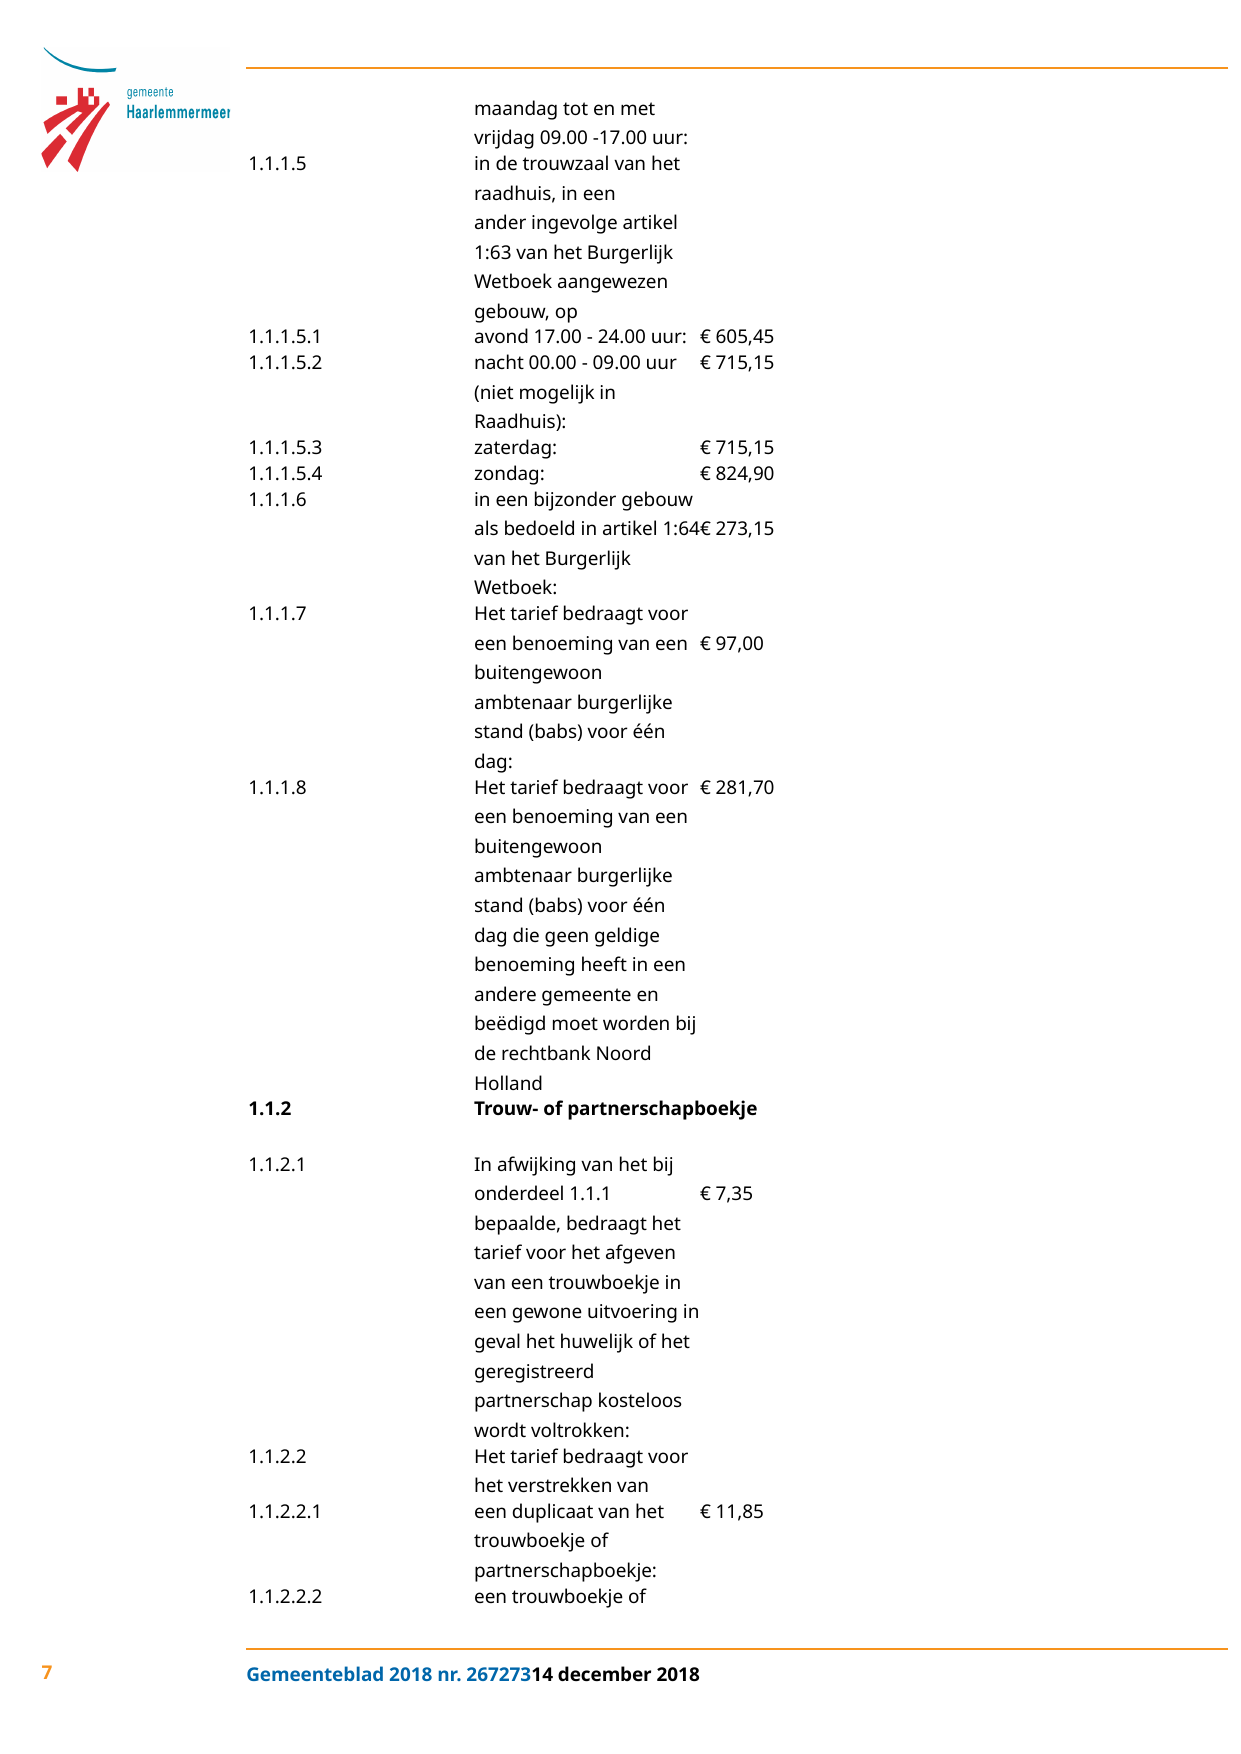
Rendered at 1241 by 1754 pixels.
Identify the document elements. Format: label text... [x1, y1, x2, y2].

table_cell 1.1.2.2.1 [248, 1498, 474, 1583]
table_cell 1.1.2.2.2 [248, 1583, 474, 1609]
table_cell maandag tot en met vrijdag 09.00 -17.00 uur: [474, 95, 700, 150]
table_cell in een bijzonder gebouw als bedoeld in artikel 1:64 van het Burgerlijk Wetboek: [474, 486, 700, 600]
table_cell [700, 150, 926, 324]
table_cell 1.1.2.1 [248, 1151, 474, 1443]
table_cell € 824,90 [700, 460, 926, 486]
table_cell 1.1.1.8 [248, 774, 474, 1096]
table_cell 1.1.1.6 [248, 486, 474, 600]
table_cell [700, 1583, 926, 1609]
table_cell € 7,35 [700, 1151, 926, 1443]
table_cell 1.1.1.7 [248, 600, 474, 774]
table_cell Het tarief bedraagt voor het verstrekken van [474, 1443, 700, 1498]
table_cell nacht 00.00 - 09.00 uur (niet mogelijk in Raadhuis): [474, 350, 700, 434]
table_cell 1.1.1.5.1 [248, 324, 474, 349]
table_cell 1.1.1.5.3 [248, 434, 474, 460]
table_cell [700, 95, 926, 150]
table_cell avond 17.00 - 24.00 uur: [474, 324, 700, 349]
table_cell € 605,45 [700, 324, 926, 349]
table_cell zaterdag: [474, 434, 700, 460]
table_cell € 281,70 [700, 774, 926, 1096]
table_cell zondag: [474, 460, 700, 486]
table_cell een duplicaat van het trouwboekje of partnerschapboekje: [474, 1498, 700, 1583]
table_cell [248, 95, 474, 150]
table_cell 1.1.1.5.4 [248, 460, 474, 486]
table_cell 1.1.1.5 [248, 150, 474, 324]
table_cell € 715,15 [700, 434, 926, 460]
table_cell In afwijking van het bij onderdeel 1.1.1 bepaalde, bedraagt het tarief voor het afgeven van een trouwboekje in een gewone uitvoering in geval het huwelijk of het geregistreerd partnerschap kosteloos wordt voltrokken: [474, 1151, 700, 1443]
table_cell € 273,15 [700, 486, 926, 600]
table_cell € 715,15 [700, 350, 926, 434]
table_cell [700, 1443, 926, 1498]
table_cell € 97,00 [700, 600, 926, 774]
table_cell Het tarief bedraagt voor een benoeming van een buitengewoon ambtenaar burgerlijke stand (babs) voor één dag: [474, 600, 700, 774]
table_cell 1.1.2.2 [248, 1443, 474, 1498]
table_cell in de trouwzaal van het raadhuis, in een ander ingevolge artikel 1:63 van het Burgerlijk Wetboek aangewezen gebouw, op [474, 150, 700, 324]
table_cell Trouw- of partnerschapboekje [474, 1096, 926, 1151]
table_cell € 11,85 [700, 1498, 926, 1583]
table_cell een trouwboekje of [474, 1583, 700, 1609]
picture [41, 47, 231, 172]
table_cell 1.1.2 [248, 1096, 474, 1151]
table_cell Het tarief bedraagt voor een benoeming van een buitengewoon ambtenaar burgerlijke stand (babs) voor één dag die geen geldige benoeming heeft in een andere gemeente en beëdigd moet worden bij de rechtbank Noord Holland [474, 774, 700, 1096]
table_cell 1.1.1.5.2 [248, 350, 474, 434]
